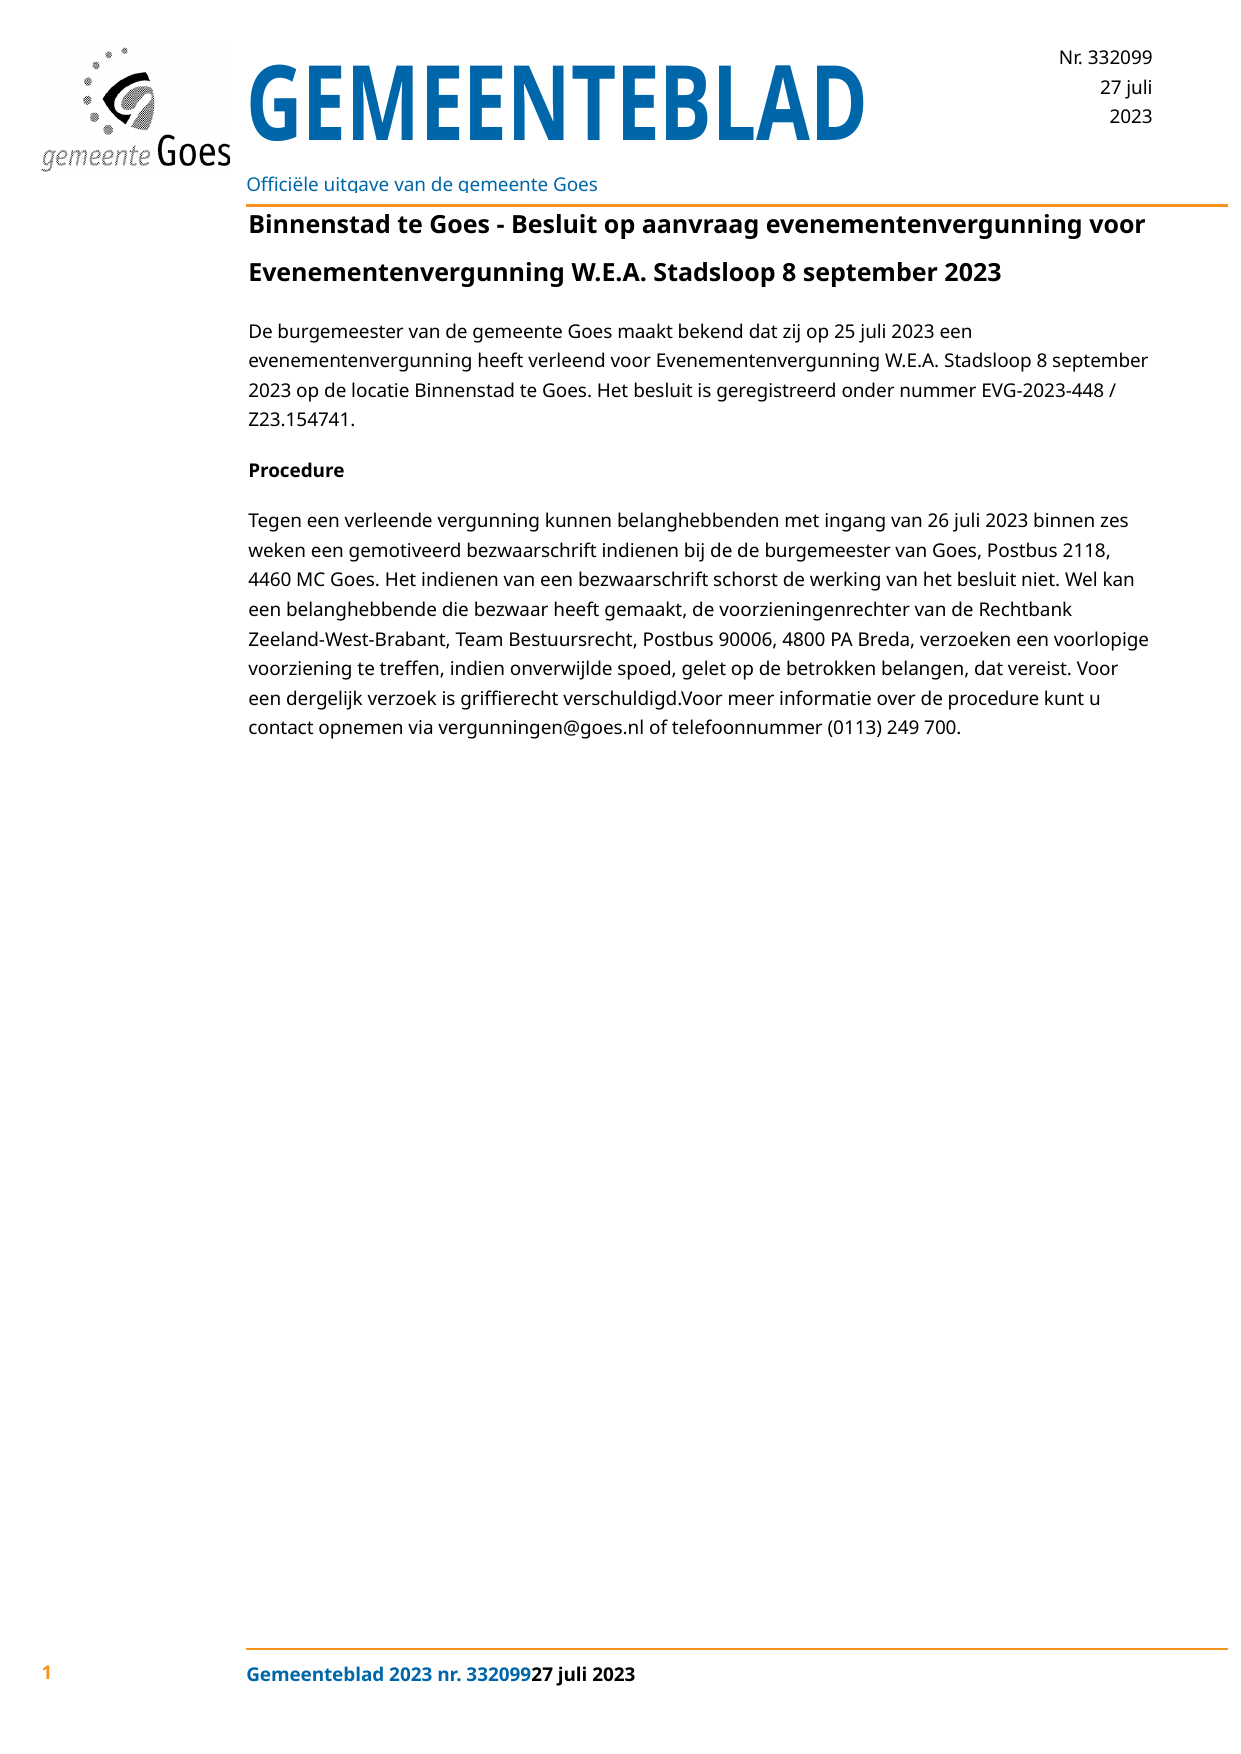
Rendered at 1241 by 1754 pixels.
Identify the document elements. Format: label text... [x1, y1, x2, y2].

text De burgemeester van de gemeente Goes maakt bekend dat zij op 25 juli 2023 een evenementenvergunning heeft verleend voor Evenementenvergunning W.E.A. Stadsloop 8 september 2023 op de locatie Binnenstad te Goes. Het besluit is geregistreerd onder nummer EVG-2023-448 / Z23.154741. [248, 318, 1152, 432]
picture [41, 47, 231, 172]
text Binnenstad te Goes - Besluit op aanvraag evenementenvergunning voor Evenementenvergunning W.E.A. Stadsloop 8 september 2023 [248, 207, 1152, 288]
text Procedure [248, 457, 1152, 483]
text Tegen een verleende vergunning kunnen belanghebbenden met ingang van 26 juli 2023 binnen zes weken een gemotiveerd bezwaarschrift indienen bij de de burgemeester van Goes, Postbus 2118, 4460 MC Goes. Het indienen van een bezwaarschrift schorst de werking van het besluit niet. Wel kan een belanghebbende die bezwaar heeft gemaakt, de voorzieningenrechter van de Rechtbank Zeeland-West-Brabant, Team Bestuursrecht, Postbus 90006, 4800 PA Breda, verzoeken een voorlopige voorziening te treffen, indien onverwijlde spoed, gelet op de betrokken belangen, dat vereist. Voor een dergelijk verzoek is griffierecht verschuldigd.Voor meer informatie over de procedure kunt u contact opnemen via vergunningen@goes.nl of telefoonnummer (0113) 249 700. [248, 507, 1152, 740]
